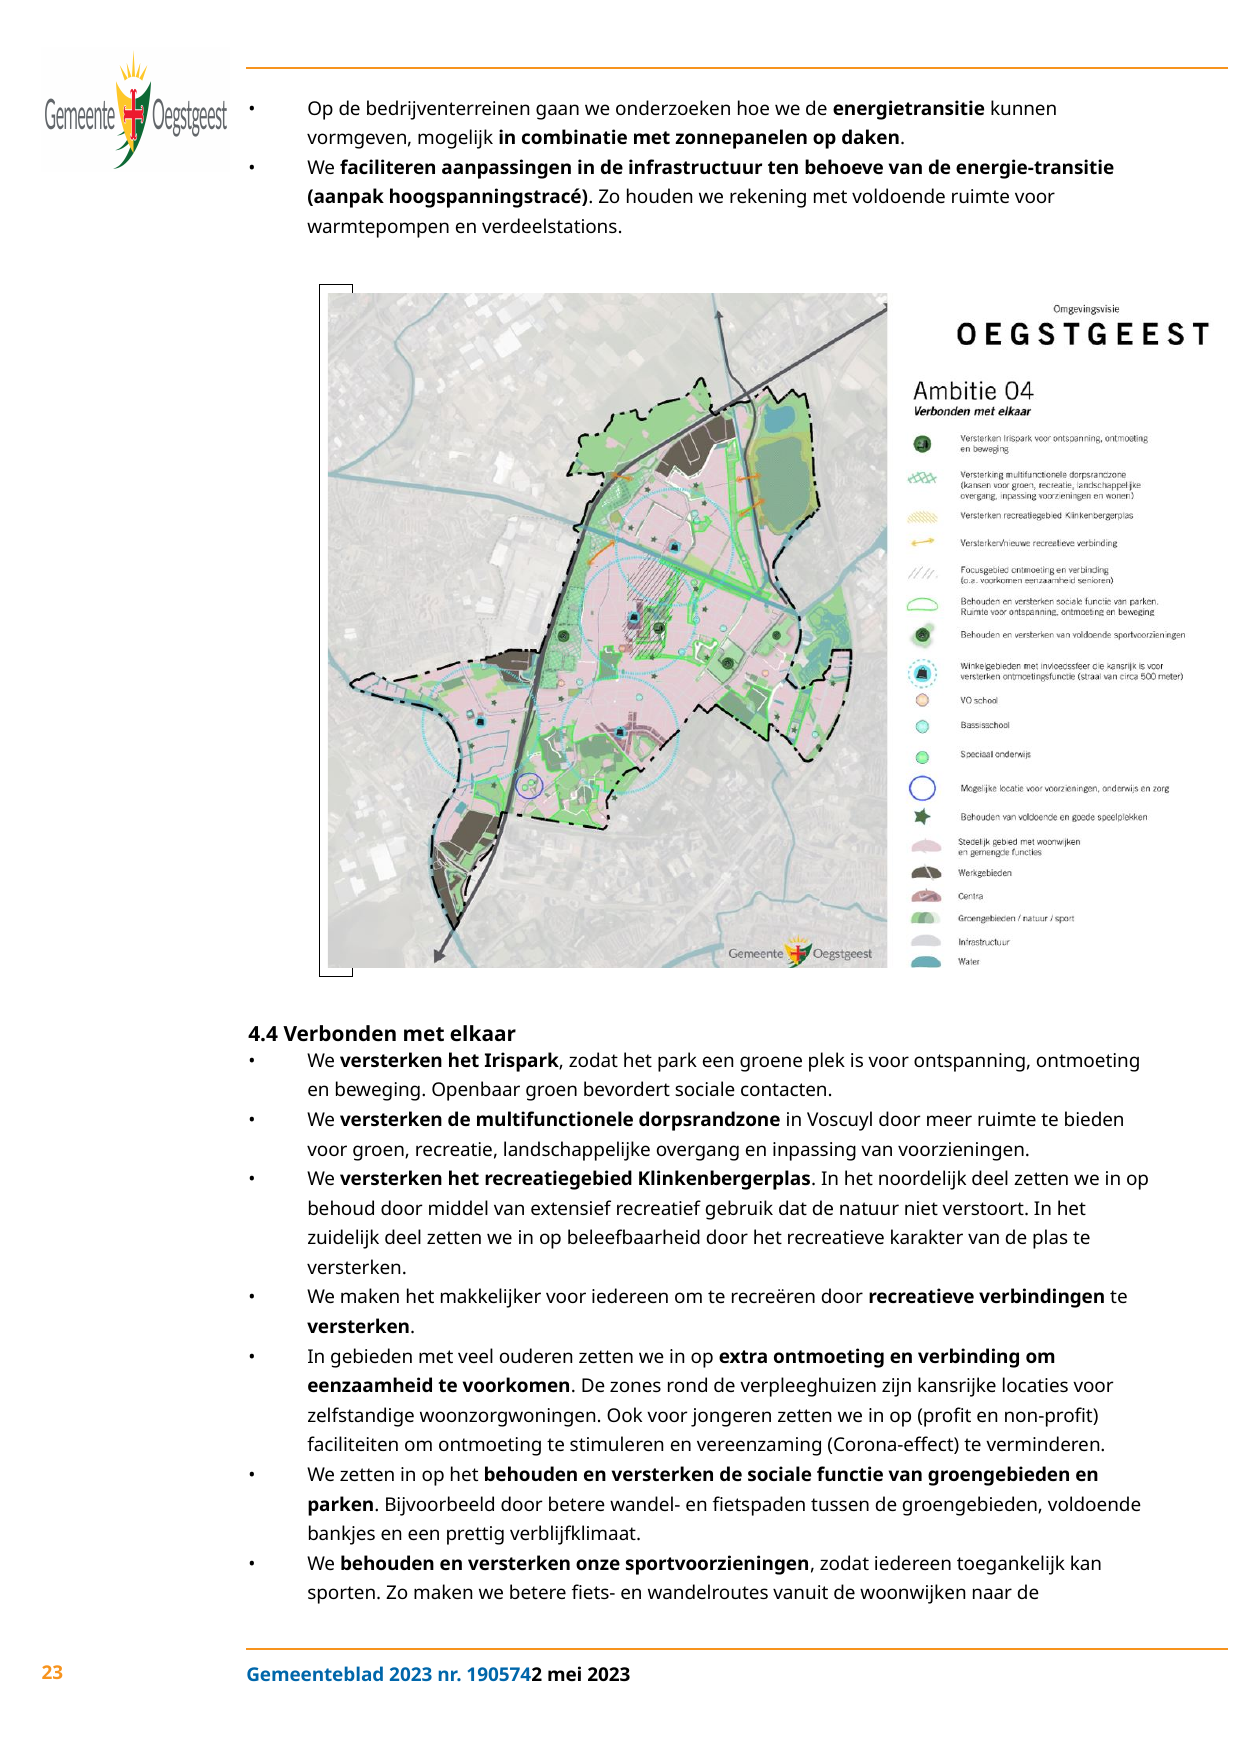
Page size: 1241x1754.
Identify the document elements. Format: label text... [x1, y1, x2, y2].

list We faciliteren aanpassingen in de infrastructuur ten behoeve van de energie-transitie (aanpak hoogspanningstracé). Zo houden we rekening met voldoende ruimte voor warmtepompen en verdeelstations. [248, 154, 1152, 239]
list We behouden en versterken onze sportvoorzieningen, zodat iedereen toegankelijk kan sporten. Zo maken we betere fiets- en wandelroutes vanuit de woonwijken naar de [248, 1550, 1152, 1605]
list We zetten in op het behouden en versterken de sociale functie van groengebieden en parken. Bijvoorbeeld door betere wandel- en fietspaden tussen de groengebieden, voldoende bankjes en een prettig verblijfklimaat. [248, 1461, 1152, 1546]
list In gebieden met veel ouderen zetten we in op extra ontmoeting en verbinding om eenzaamheid te voorkomen. De zones rond de verpleeghuizen zijn kansrijke locaties voor zelfstandige woonzorgwoningen. Ook voor jongeren zetten we in op (profit en non-profit) faciliteiten om ontmoeting te stimuleren en vereenzaming (Corona-effect) te verminderen. [248, 1343, 1152, 1457]
list We maken het makkelijker voor iedereen om te recreëren door recreatieve verbindingen te versterken. [248, 1284, 1152, 1339]
list We versterken het Irispark, zodat het park een groene plek is voor ontspanning, ontmoeting en beweging. Openbaar groen bevordert sociale contacten. [248, 1047, 1152, 1102]
list We versterken het recreatiegebied Klinkenbergerplas. In het noordelijk deel zetten we in op behoud door middel van extensief recreatief gebruik dat de natuur niet verstoort. In het zuidelijk deel zetten we in op beleefbaarheid door het recreatieve karakter van de plas te versterken. [248, 1165, 1152, 1280]
picture [327, 293, 1214, 968]
list We versterken de multifunctionele dorpsrandzone in Voscuyl door meer ruimte te bieden voor groen, recreatie, landschappelijke overgang en inpassing van voorzieningen. [248, 1106, 1152, 1162]
text 4.4 Verbonden met elkaar [248, 1019, 1152, 1047]
list Op de bedrijventerreinen gaan we onderzoeken hoe we de energietransitie kunnen vormgeven, mogelijk in combinatie met zonnepanelen op daken. [248, 95, 1152, 150]
picture [41, 47, 231, 172]
